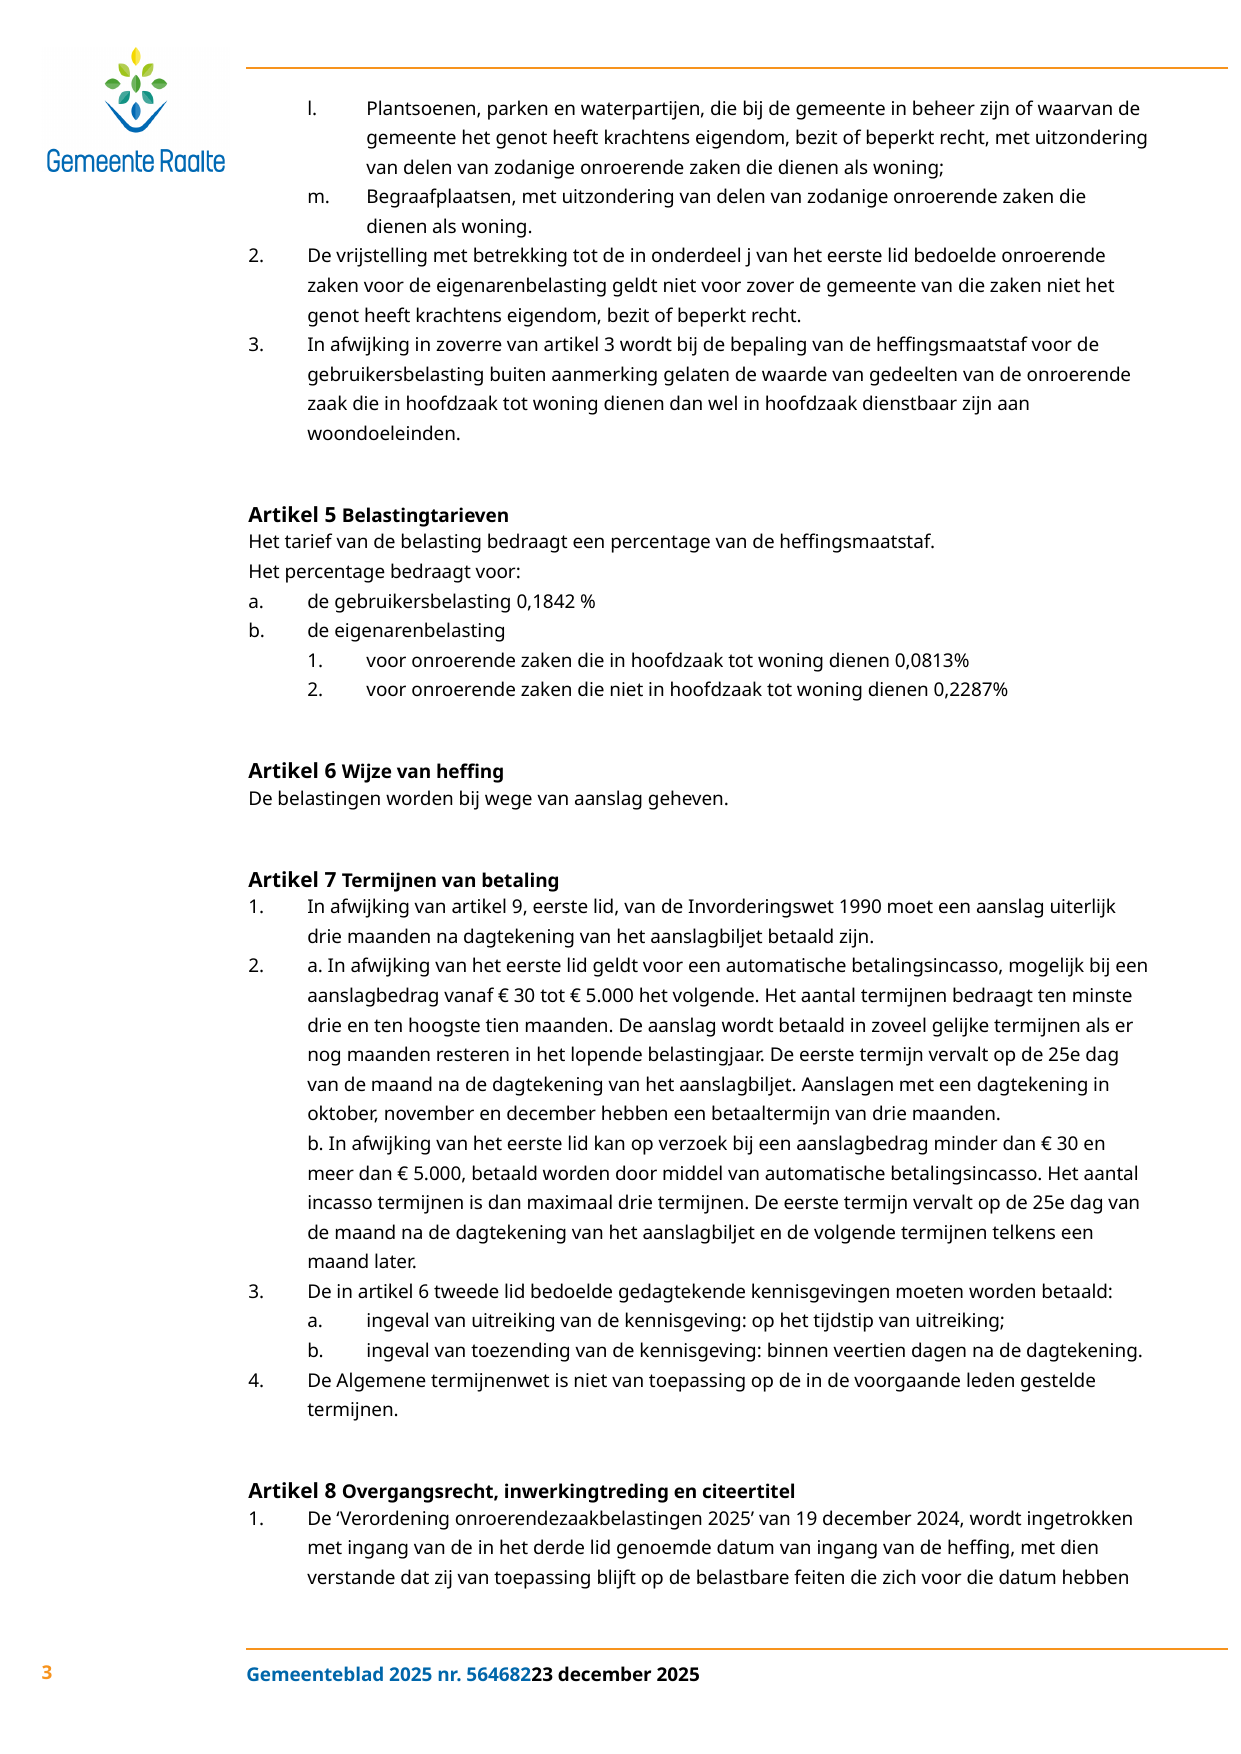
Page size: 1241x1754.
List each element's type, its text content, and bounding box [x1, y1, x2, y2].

text De belastingen worden bij wege van aanslag geheven. [248, 785, 1152, 811]
text Het tarief van de belasting bedraagt een percentage van de heffingsmaatstaf. [248, 529, 1152, 554]
list In afwijking in zoverre van artikel 3 wordt bij de bepaling van de heffingsmaatstaf voor de gebruikersbelasting buiten aanmerking gelaten de waarde van gedeelten van de onroerende zaak die in hoofdzaak tot woning dienen dan wel in hoofdzaak dienstbaar zijn aan woondoeleinden. [248, 331, 1152, 446]
text Artikel 8 Overgangsrecht, inwerkingtreding en citeertitel [248, 1476, 1152, 1505]
picture [41, 47, 231, 172]
text Artikel 5 Belastingtarieven [248, 500, 1152, 529]
list De ‘Verordening onroerendezaakbelastingen 2025’ van 19 december 2024, wordt ingetrokken met ingang van de in het derde lid genoemde datum van ingang van de heffing, met dien verstande dat zij van toepassing blijft op de belastbare feiten die zich voor die datum hebben [248, 1505, 1152, 1590]
list de eigenarenbelasting [248, 617, 1152, 643]
list voor onroerende zaken die in hoofdzaak tot woning dienen 0,0813% [307, 647, 1152, 673]
list a. In afwijking van het eerste lid geldt voor een automatische betalingsincasso, mogelijk bij een aanslagbedrag vanaf € 30 tot € 5.000 het volgende. Het aantal termijnen bedraagt ten minste drie en ten hoogste tien maanden. De aanslag wordt betaald in zoveel gelijke termijnen als er nog maanden resteren in het lopende belastingjaar. De eerste termijn vervalt op de 25e dag van de maand na de dagtekening van het aanslagbiljet. Aanslagen met een dagtekening in oktober, november en december hebben een betaaltermijn van drie maanden. [248, 953, 1152, 1126]
text Het percentage bedraagt voor: [248, 558, 1152, 584]
list De vrijstelling met betrekking tot de in onderdeel j van het eerste lid bedoelde onroerende zaken voor de eigenarenbelasting geldt niet voor zover de gemeente van die zaken niet het genot heeft krachtens eigendom, bezit of beperkt recht. [248, 243, 1152, 328]
list ingeval van uitreiking van de kennisgeving: op het tijdstip van uitreiking; [307, 1308, 1152, 1333]
text Artikel 7 Termijnen van betaling [248, 865, 1152, 893]
list Plantsoenen, parken en waterpartijen, die bij de gemeente in beheer zijn of waarvan de gemeente het genot heeft krachtens eigendom, bezit of beperkt recht, met uitzondering van delen van zodanige onroerende zaken die dienen als woning; [307, 95, 1152, 180]
list De in artikel 6 tweede lid bedoelde gedagtekende kennisgevingen moeten worden betaald: [248, 1278, 1152, 1304]
list voor onroerende zaken die niet in hoofdzaak tot woning dienen 0,2287% [307, 677, 1152, 702]
list de gebruikersbelasting 0,1842 % [248, 588, 1152, 613]
list Begraafplaatsen, met uitzondering van delen van zodanige onroerende zaken die dienen als woning. [307, 183, 1152, 239]
list ingeval van toezending van de kennisgeving: binnen veertien dagen na de dagtekening. [307, 1337, 1152, 1363]
list b. In afwijking van het eerste lid kan op verzoek bij een aanslagbedrag minder dan € 30 en meer dan € 5.000, betaald worden door middel van automatische betalingsincasso. Het aantal incasso termijnen is dan maximaal drie termijnen. De eerste termijn vervalt op de 25e dag van de maand na de dagtekening van het aanslagbiljet en de volgende termijnen telkens een maand later. [248, 1130, 1152, 1274]
list In afwijking van artikel 9, eerste lid, van de Invorderingswet 1990 moet een aanslag uiterlijk drie maanden na dagtekening van het aanslagbiljet betaald zijn. [248, 893, 1152, 949]
text Artikel 6 Wijze van heffing [248, 757, 1152, 785]
list De Algemene termijnenwet is niet van toepassing op de in de voorgaande leden gestelde termijnen. [248, 1367, 1152, 1422]
